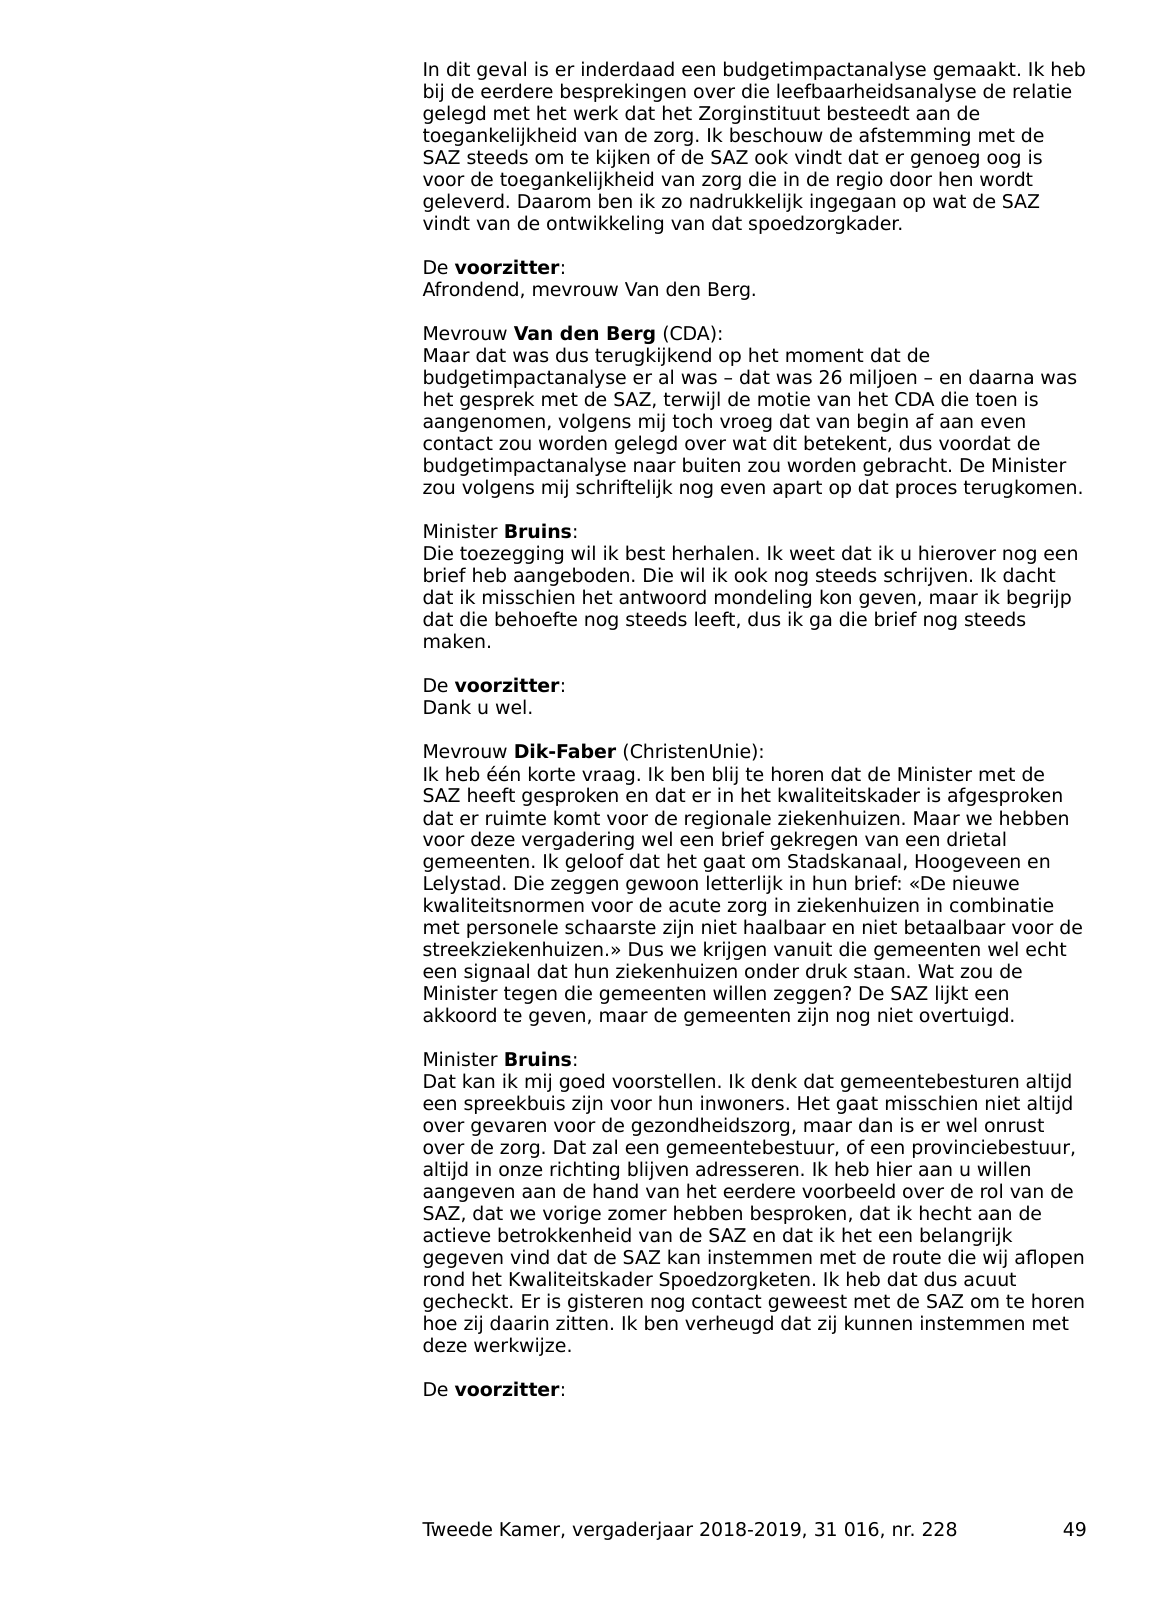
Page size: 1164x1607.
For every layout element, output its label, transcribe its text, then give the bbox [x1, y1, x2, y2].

text Die toezegging wil ik best herhalen. Ik weet dat ik u hierover nog een brief heb aangeboden. Die wil ik ook nog steeds schrijven. Ik dacht dat ik misschien het antwoord mondeling kon geven, maar ik begrijp dat die behoefte nog steeds leeft, dus ik ga die brief nog steeds maken. [422, 543, 1087, 653]
text De voorzitter: [422, 257, 1087, 279]
text Minister Bruins: [422, 521, 1087, 543]
text Ik heb één korte vraag. Ik ben blij te horen dat de Minister met de SAZ heeft gesproken en dat er in het kwaliteitskader is afgesproken dat er ruimte komt voor de regionale ziekenhuizen. Maar we hebben voor deze vergadering wel een brief gekregen van een drietal gemeenten. Ik geloof dat het gaat om Stadskanaal, Hoogeveen en Lelystad. Die zeggen gewoon letterlijk in hun brief: «De nieuwe kwaliteitsnormen voor de acute zorg in ziekenhuizen in combinatie met personele schaarste zijn niet haalbaar en niet betaalbaar voor de streekziekenhuizen.» Dus we krijgen vanuit die gemeenten wel echt een signaal dat hun ziekenhuizen onder druk staan. Wat zou de Minister tegen die gemeenten willen zeggen? De SAZ lijkt een akkoord te geven, maar de gemeenten zijn nog niet overtuigd. [422, 763, 1087, 1027]
text De voorzitter: [422, 1379, 1087, 1401]
text Afrondend, mevrouw Van den Berg. [422, 279, 1087, 301]
text Dank u wel. [422, 697, 1087, 719]
text Mevrouw Van den Berg (CDA): [422, 323, 1087, 345]
text De voorzitter: [422, 675, 1087, 697]
text Maar dat was dus terugkijkend op het moment dat de budgetimpactanalyse er al was – dat was 26 miljoen – en daarna was het gesprek met de SAZ, terwijl de motie van het CDA die toen is aangenomen, volgens mij toch vroeg dat van begin af aan even contact zou worden gelegd over wat dit betekent, dus voordat de budgetimpactanalyse naar buiten zou worden gebracht. De Minister zou volgens mij schriftelijk nog even apart op dat proces terugkomen. [422, 345, 1087, 499]
text Mevrouw Dik-Faber (ChristenUnie): [422, 741, 1087, 763]
text Dat kan ik mij goed voorstellen. Ik denk dat gemeentebesturen altijd een spreekbuis zijn voor hun inwoners. Het gaat misschien niet altijd over gevaren voor de gezondheidszorg, maar dan is er wel onrust over de zorg. Dat zal een gemeentebestuur, of een provinciebestuur, altijd in onze richting blijven adresseren. Ik heb hier aan u willen aangeven aan de hand van het eerdere voorbeeld over de rol van de SAZ, dat we vorige zomer hebben besproken, dat ik hecht aan de actieve betrokkenheid van de SAZ en dat ik het een belangrijk gegeven vind dat de SAZ kan instemmen met de route die wij aflopen rond het Kwaliteitskader Spoedzorgketen. Ik heb dat dus acuut gecheckt. Er is gisteren nog contact geweest met de SAZ om te horen hoe zij daarin zitten. Ik ben verheugd dat zij kunnen instemmen met deze werkwijze. [422, 1071, 1087, 1357]
text In dit geval is er inderdaad een budgetimpactanalyse gemaakt. Ik heb bij de eerdere besprekingen over die leefbaarheidsanalyse de relatie gelegd met het werk dat het Zorginstituut besteedt aan de toegankelijkheid van de zorg. Ik beschouw de afstemming met de SAZ steeds om te kijken of de SAZ ook vindt dat er genoeg oog is voor de toegankelijkheid van zorg die in de regio door hen wordt geleverd. Daarom ben ik zo nadrukkelijk ingegaan op wat de SAZ vindt van de ontwikkeling van dat spoedzorgkader. [422, 59, 1087, 235]
text Minister Bruins: [422, 1049, 1087, 1071]
